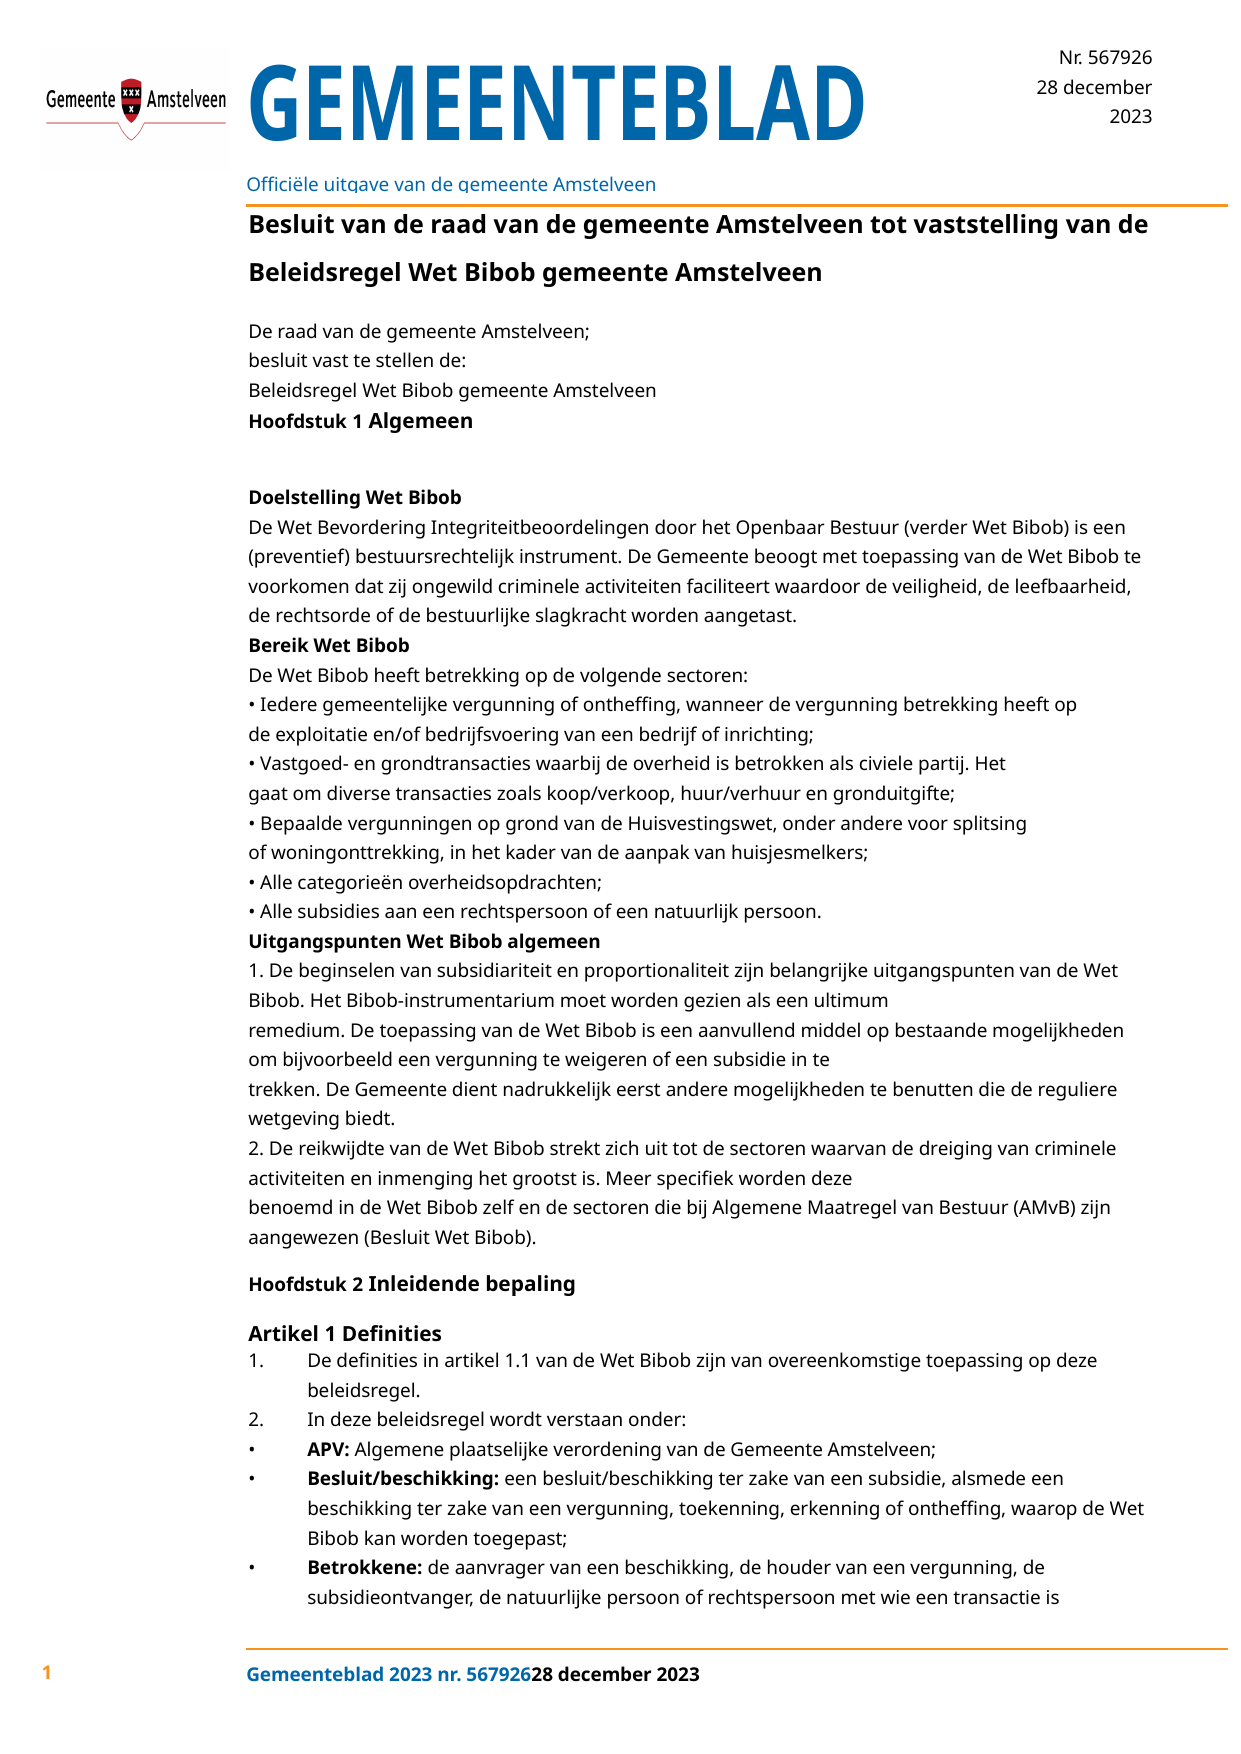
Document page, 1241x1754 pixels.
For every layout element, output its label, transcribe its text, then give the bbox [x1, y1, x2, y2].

text Beleidsregel Wet Bibob gemeente Amstelveen [248, 377, 1152, 403]
text Artikel 1 Definities [248, 1319, 1152, 1347]
text • Alle categorieën overheidsopdrachten; [248, 869, 1152, 895]
text 2. De reikwijdte van de Wet Bibob strekt zich uit tot de sectoren waarvan de dreiging van criminele activiteiten en inmenging het grootst is. Meer specifiek worden deze [248, 1135, 1152, 1191]
text Hoofdstuk 2 Inleidende bepaling [248, 1269, 1152, 1298]
text De Wet Bibob heeft betrekking op de volgende sectoren: [248, 662, 1152, 688]
text de exploitatie en/of bedrijfsvoering van een bedrijf of inrichting; [248, 721, 1152, 747]
text gaat om diverse transacties zoals koop/verkoop, huur/verhuur en gronduitgifte; [248, 780, 1152, 806]
text • Vastgoed- en grondtransacties waarbij de overheid is betrokken als civiele partij. Het [248, 751, 1152, 776]
text De Wet Bevordering Integriteitbeoordelingen door het Openbaar Bestuur (verder Wet Bibob) is een (preventief) bestuursrechtelijk instrument. De Gemeente beoogt met toepassing van de Wet Bibob te voorkomen dat zij ongewild criminele activiteiten faciliteert waardoor de veiligheid, de leefbaarheid, de rechtsorde of de bestuurlijke slagkracht worden aangetast. [248, 514, 1152, 628]
text benoemd in de Wet Bibob zelf en de sectoren die bij Algemene Maatregel van Bestuur (AMvB) zijn aangewezen (Besluit Wet Bibob). [248, 1194, 1152, 1250]
text 1. De beginselen van subsidiariteit en proportionaliteit zijn belangrijke uitgangspunten van de Wet Bibob. Het Bibob-instrumentarium moet worden gezien als een ultimum [248, 958, 1152, 1013]
text De raad van de gemeente Amstelveen; [248, 318, 1152, 344]
text of woningonttrekking, in het kader van de aanpak van huisjesmelkers; [248, 839, 1152, 865]
picture [41, 47, 231, 172]
text • Bepaalde vergunningen op grond van de Huisvestingswet, onder andere voor splitsing [248, 810, 1152, 836]
list APV: Algemene plaatselijke verordening van de Gemeente Amstelveen; [248, 1436, 1152, 1462]
text Besluit van de raad van de gemeente Amstelveen tot vaststelling van de Beleidsregel Wet Bibob gemeente Amstelveen [248, 207, 1152, 288]
list In deze beleidsregel wordt verstaan onder: [248, 1406, 1152, 1432]
text besluit vast te stellen de: [248, 347, 1152, 373]
text Hoofdstuk 1 Algemeen [248, 407, 1152, 435]
text Bereik Wet Bibob [248, 632, 1152, 658]
text • Iedere gemeentelijke vergunning of ontheffing, wanneer de vergunning betrekking heeft op [248, 691, 1152, 717]
text trekken. De Gemeente dient nadrukkelijk eerst andere mogelijkheden te benutten die de reguliere wetgeving biedt. [248, 1076, 1152, 1131]
text Doelstelling Wet Bibob [248, 484, 1152, 510]
text • Alle subsidies aan een rechtspersoon of een natuurlijk persoon. [248, 898, 1152, 924]
list Betrokkene: de aanvrager van een beschikking, de houder van een vergunning, de subsidieontvanger, de natuurlijke persoon of rechtspersoon met wie een transactie is [248, 1554, 1152, 1610]
text Uitgangspunten Wet Bibob algemeen [248, 928, 1152, 954]
text remedium. De toepassing van de Wet Bibob is een aanvullend middel op bestaande mogelijkheden om bijvoorbeeld een vergunning te weigeren of een subsidie in te [248, 1017, 1152, 1072]
list De definities in artikel 1.1 van de Wet Bibob zijn van overeenkomstige toepassing op deze beleidsregel. [248, 1347, 1152, 1403]
list Besluit/beschikking: een besluit/beschikking ter zake van een subsidie, alsmede een beschikking ter zake van een vergunning, toekenning, erkenning of ontheffing, waarop de Wet Bibob kan worden toegepast; [248, 1466, 1152, 1551]
